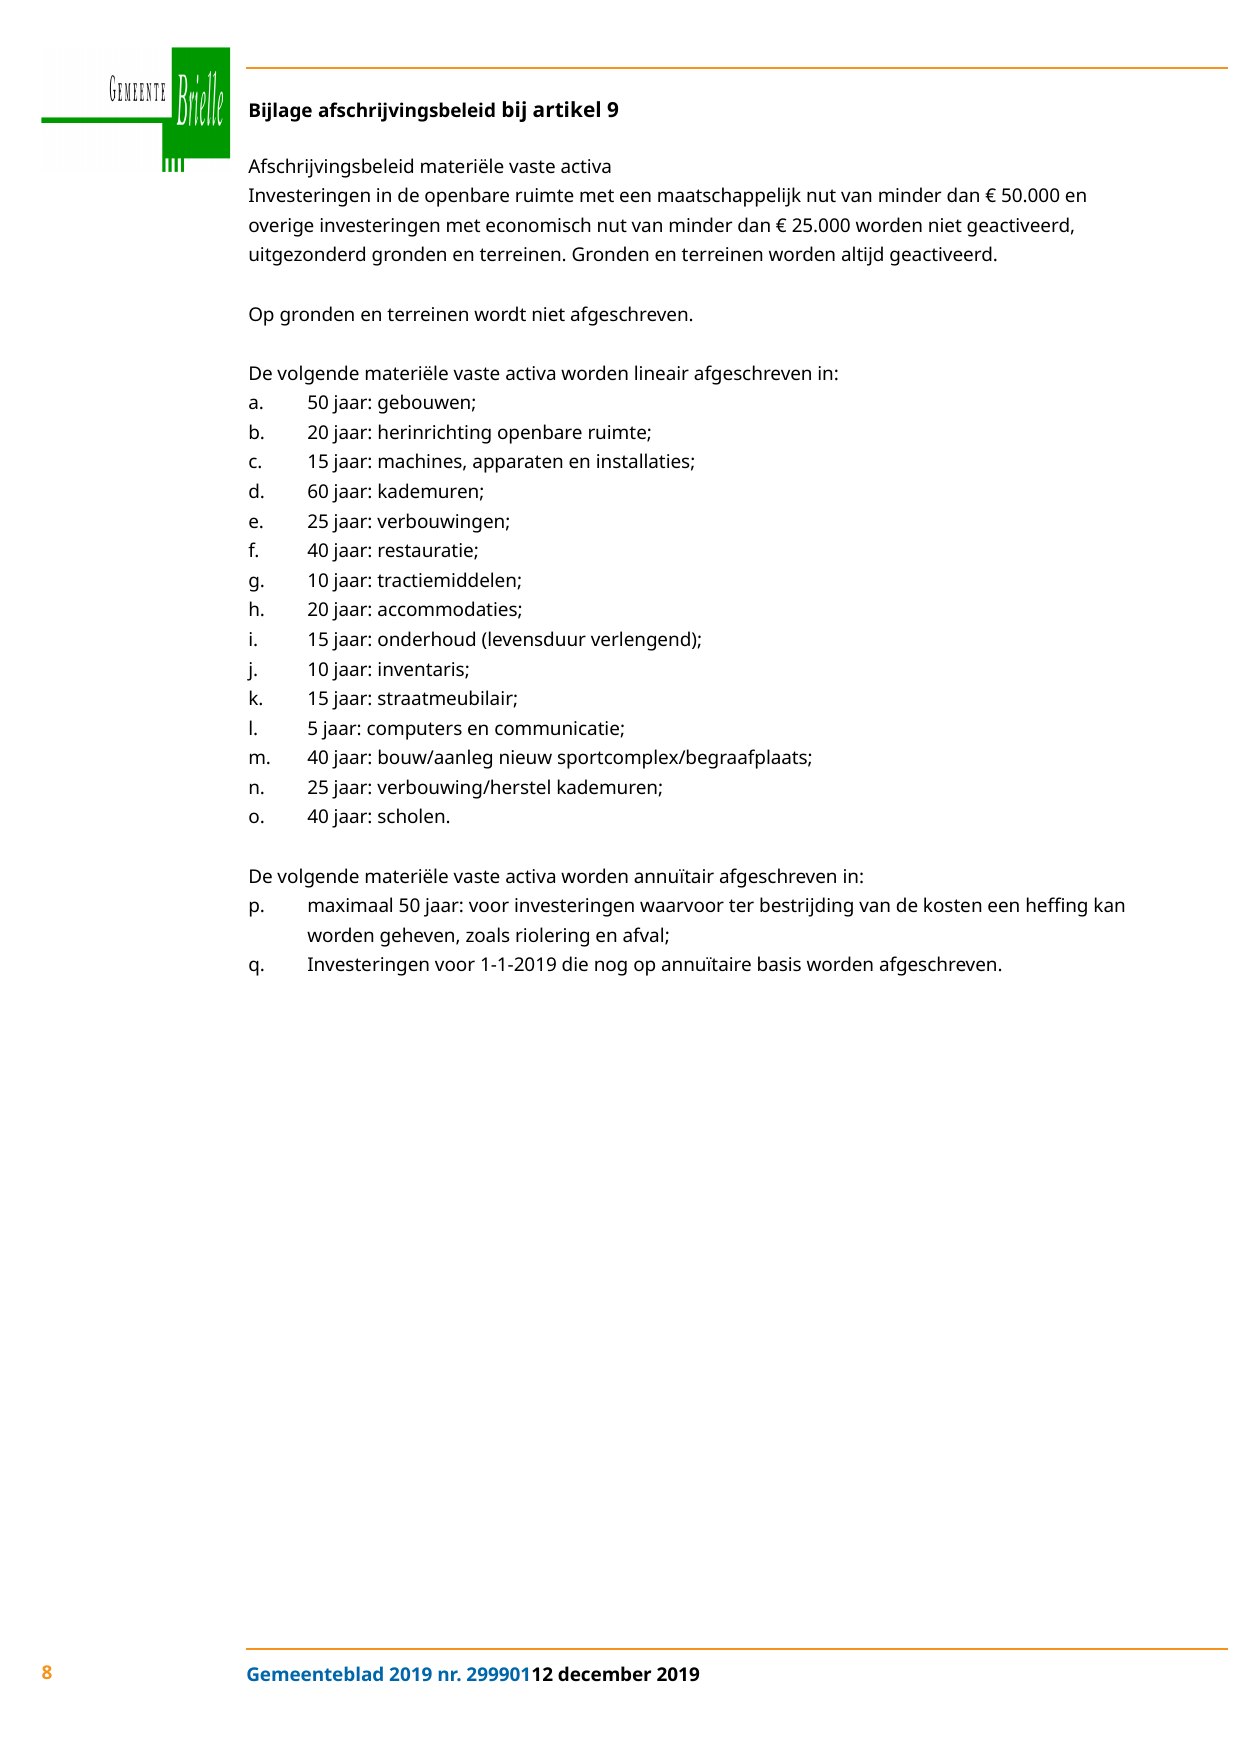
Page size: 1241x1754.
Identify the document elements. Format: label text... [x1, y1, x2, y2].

list 25 jaar: verbouwingen; [248, 508, 1152, 534]
list 10 jaar: tractiemiddelen; [248, 567, 1152, 593]
list 60 jaar: kademuren; [248, 478, 1152, 504]
list 20 jaar: accommodaties; [248, 597, 1152, 622]
list 40 jaar: bouw/aanleg nieuw sportcomplex/begraafplaats; [248, 744, 1152, 770]
list 5 jaar: computers en communicatie; [248, 715, 1152, 741]
list Investeringen voor 1-1-2019 die nog op annuïtaire basis worden afgeschreven. [248, 952, 1152, 977]
picture [41, 47, 231, 172]
text De volgende materiële vaste activa worden annuïtair afgeschreven in: [248, 863, 1152, 889]
list 15 jaar: onderhoud (levensduur verlengend); [248, 626, 1152, 652]
list 15 jaar: machines, apparaten en installaties; [248, 449, 1152, 474]
list 25 jaar: verbouwing/herstel kademuren; [248, 774, 1152, 800]
list 50 jaar: gebouwen; [248, 389, 1152, 415]
text Afschrijvingsbeleid materiële vaste activa [248, 153, 1152, 179]
text Investeringen in de openbare ruimte met een maatschappelijk nut van minder dan € 50.000 en overige investeringen met economisch nut van minder dan € 25.000 worden niet geactiveerd, uitgezonderd gronden en terreinen. Gronden en terreinen worden altijd geactiveerd. [248, 182, 1152, 267]
list maximaal 50 jaar: voor investeringen waarvoor ter bestrijding van de kosten een heffing kan worden geheven, zoals riolering en afval; [248, 892, 1152, 948]
text Op gronden en terreinen wordt niet afgeschreven. [248, 301, 1152, 327]
text De volgende materiële vaste activa worden lineair afgeschreven in: [248, 360, 1152, 386]
list 15 jaar: straatmeubilair; [248, 685, 1152, 711]
list 40 jaar: scholen. [248, 804, 1152, 829]
text Bijlage afschrijvingsbeleid bij artikel 9 [248, 95, 1152, 123]
list 10 jaar: inventaris; [248, 656, 1152, 682]
list 20 jaar: herinrichting openbare ruimte; [248, 419, 1152, 445]
list 40 jaar: restauratie; [248, 537, 1152, 563]
